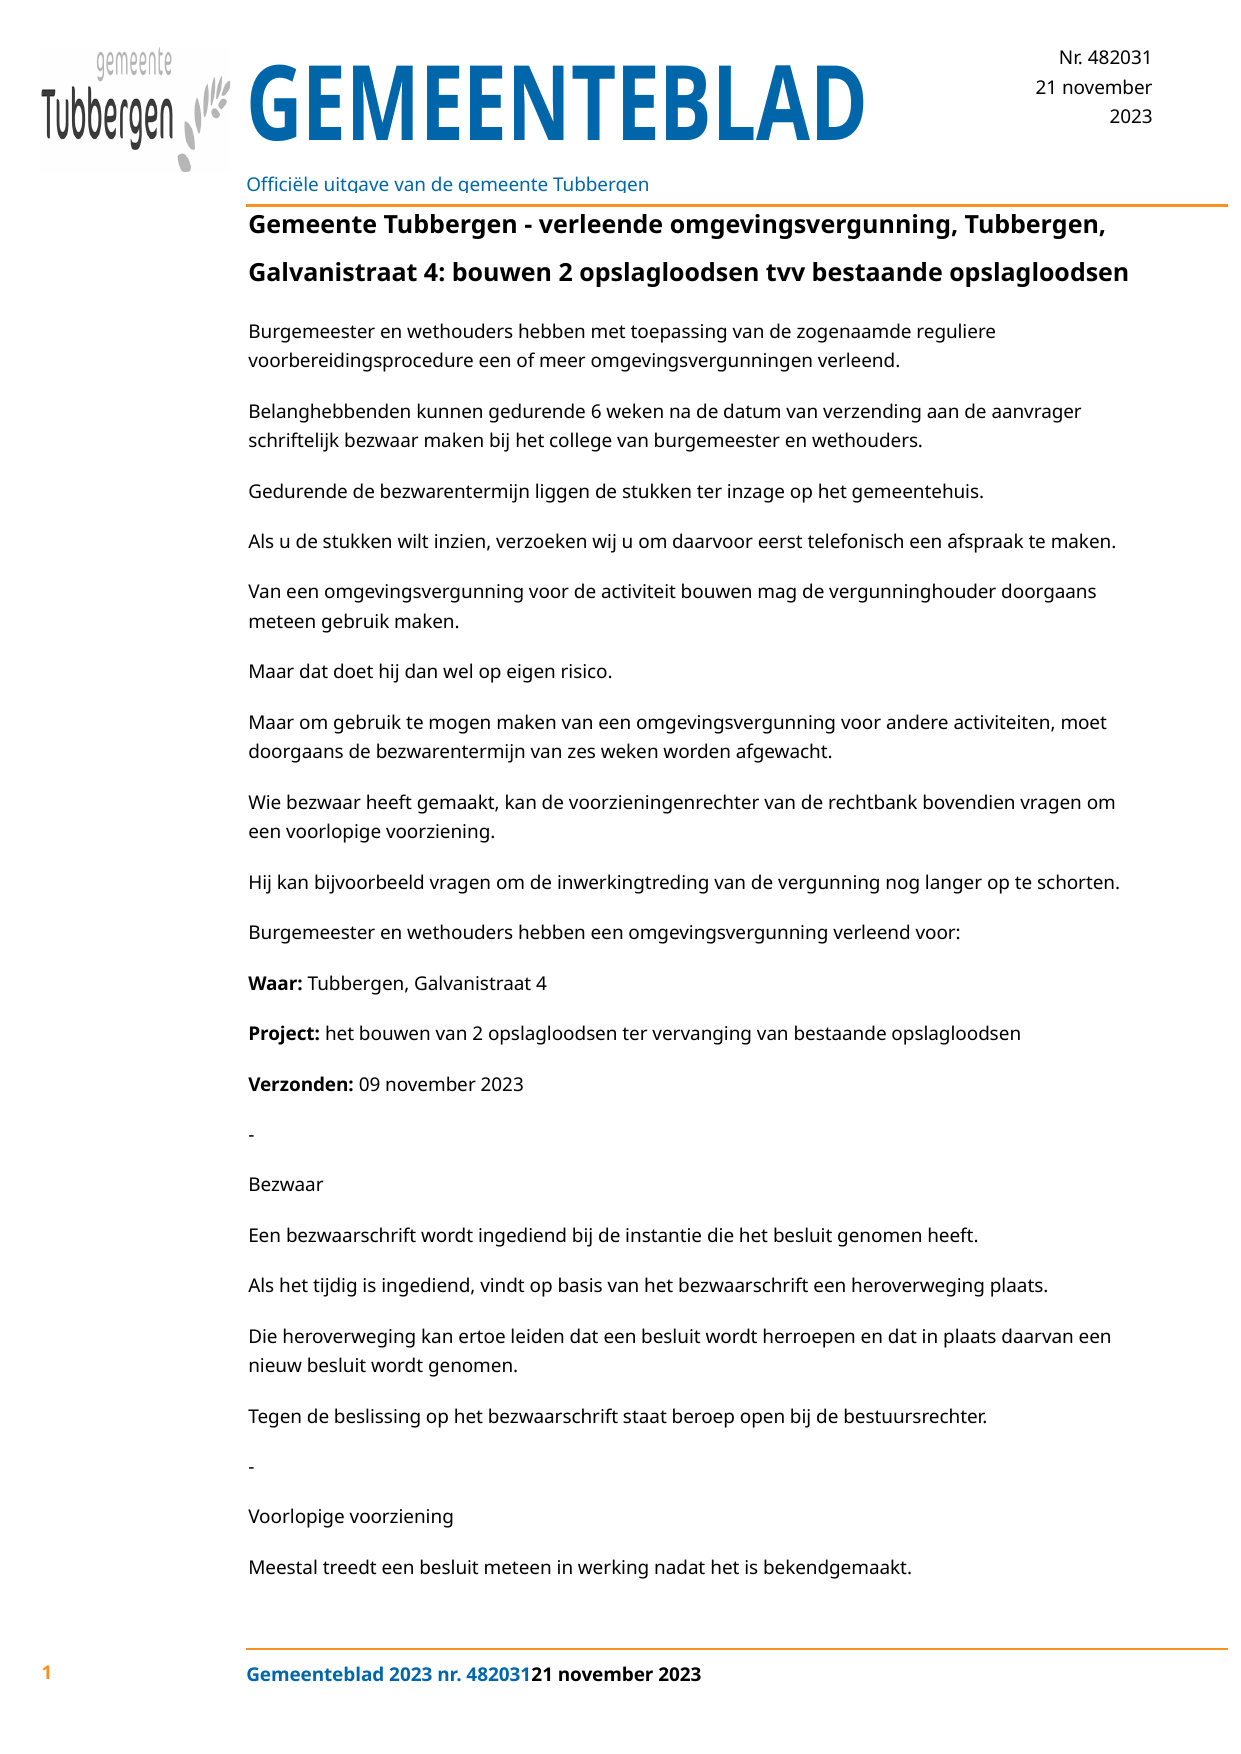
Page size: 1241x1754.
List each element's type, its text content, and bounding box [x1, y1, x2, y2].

text Voorlopige voorziening [248, 1504, 1152, 1529]
text Wie bezwaar heeft gemaakt, kan de voorzieningenrechter van de rechtbank bovendien vragen om een voorlopige voorziening. [248, 789, 1152, 844]
text Burgemeester en wethouders hebben met toepassing van de zogenaamde reguliere voorbereidingsprocedure een of meer omgevingsvergunningen verleend. [248, 318, 1152, 373]
text Maar dat doet hij dan wel op eigen risico. [248, 659, 1152, 684]
text - [248, 1121, 1152, 1147]
text Maar om gebruik te mogen maken van een omgevingsvergunning voor andere activiteiten, moet doorgaans de bezwarentermijn van zes weken worden afgewacht. [248, 709, 1152, 764]
text Als u de stukken wilt inzien, verzoeken wij u om daarvoor eerst telefonisch een afspraak te maken. [248, 528, 1152, 554]
text Waar: Tubbergen, Galvanistraat 4 [248, 970, 1152, 996]
picture [41, 47, 231, 172]
text Als het tijdig is ingediend, vindt op basis van het bezwaarschrift een heroverweging plaats. [248, 1272, 1152, 1298]
text Hij kan bijvoorbeeld vragen om de inwerkingtreding van de vergunning nog langer op te schorten. [248, 869, 1152, 895]
text Tegen de beslissing op het bezwaarschrift staat beroep open bij de bestuursrechter. [248, 1403, 1152, 1429]
text Een bezwaarschrift wordt ingediend bij de instantie die het besluit genomen heeft. [248, 1222, 1152, 1248]
text Van een omgevingsvergunning voor de activiteit bouwen mag de vergunninghouder doorgaans meteen gebruik maken. [248, 579, 1152, 634]
text Gemeente Tubbergen - verleende omgevingsvergunning, Tubbergen, Galvanistraat 4: bouwen 2 opslagloodsen tvv bestaande opslagloodsen [248, 207, 1152, 288]
text Belanghebbenden kunnen gedurende 6 weken na de datum van verzending aan de aanvrager schriftelijk bezwaar maken bij het college van burgemeester en wethouders. [248, 398, 1152, 453]
text Bezwaar [248, 1172, 1152, 1197]
text Verzonden: 09 november 2023 [248, 1071, 1152, 1097]
text - [248, 1453, 1152, 1479]
text Burgemeester en wethouders hebben een omgevingsvergunning verleend voor: [248, 919, 1152, 945]
text Project: het bouwen van 2 opslagloodsen ter vervanging van bestaande opslagloodsen [248, 1020, 1152, 1046]
text Die heroverweging kan ertoe leiden dat een besluit wordt herroepen en dat in plaats daarvan een nieuw besluit wordt genomen. [248, 1323, 1152, 1378]
text Meestal treedt een besluit meteen in werking nadat het is bekendgemaakt. [248, 1554, 1152, 1580]
text Gedurende de bezwarentermijn liggen de stukken ter inzage op het gemeentehuis. [248, 478, 1152, 504]
